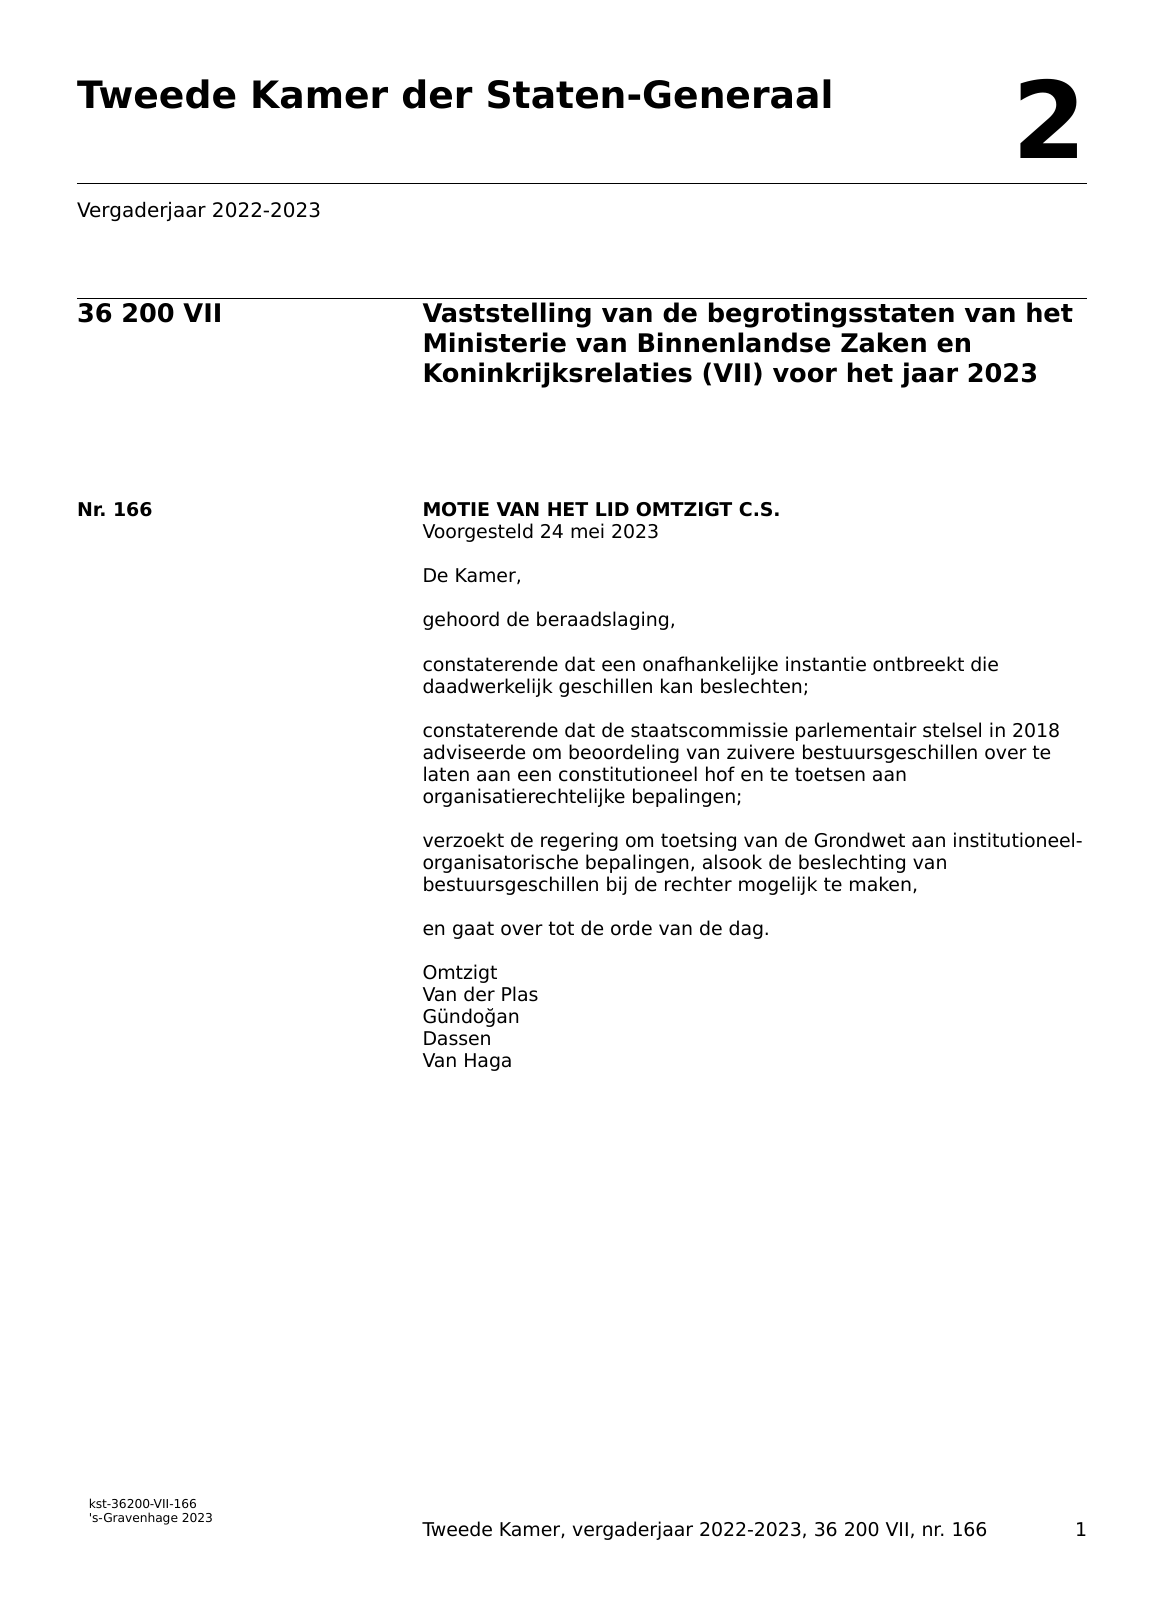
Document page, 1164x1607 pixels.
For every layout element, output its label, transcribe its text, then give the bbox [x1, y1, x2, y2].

text gehoord de beraadslaging, [422, 609, 1087, 631]
subtitle 36 200 VII Vaststelling van de begrotingsstaten van het Ministerie van Binnenlandse Zaken en Koninkrijksrelaties (VII) voor het jaar 2023 [77, 299, 1087, 388]
text constaterende dat een onafhankelijke instantie ontbreekt die daadwerkelijk geschillen kan beslechten; [422, 653, 1087, 697]
table_header 2 [886, 59, 1087, 183]
text 's-Gravenhage 2023 [88, 1511, 323, 1525]
text Dassen [422, 1028, 1087, 1050]
text De Kamer, [422, 565, 1087, 587]
table_header Tweede Kamer der Staten-Generaal [77, 59, 886, 183]
text Van Haga [422, 1050, 1087, 1072]
text en gaat over tot de orde van de dag. [422, 918, 1087, 940]
text Omtzigt [422, 962, 1087, 984]
text constaterende dat de staatscommissie parlementair stelsel in 2018 adviseerde om beoordeling van zuivere bestuursgeschillen over te laten aan een constitutioneel hof en te toetsen aan organisatierechtelijke bepalingen; [422, 720, 1087, 808]
text Gündoğan [422, 1006, 1087, 1028]
subtitle Nr. 166 MOTIE VAN HET LID OMTZIGT C.S. [77, 499, 1087, 521]
text kst-36200-VII-166 [88, 1497, 323, 1511]
text verzoekt de regering om toetsing van de Grondwet aan institutioneel-organisatorische bepalingen, alsook de beslechting van bestuursgeschillen bij de rechter mogelijk te maken, [422, 830, 1087, 896]
text Voorgesteld 24 mei 2023 [422, 521, 1087, 543]
table_cell Vergaderjaar 2022-2023 [77, 184, 1087, 298]
text Van der Plas [422, 984, 1087, 1006]
